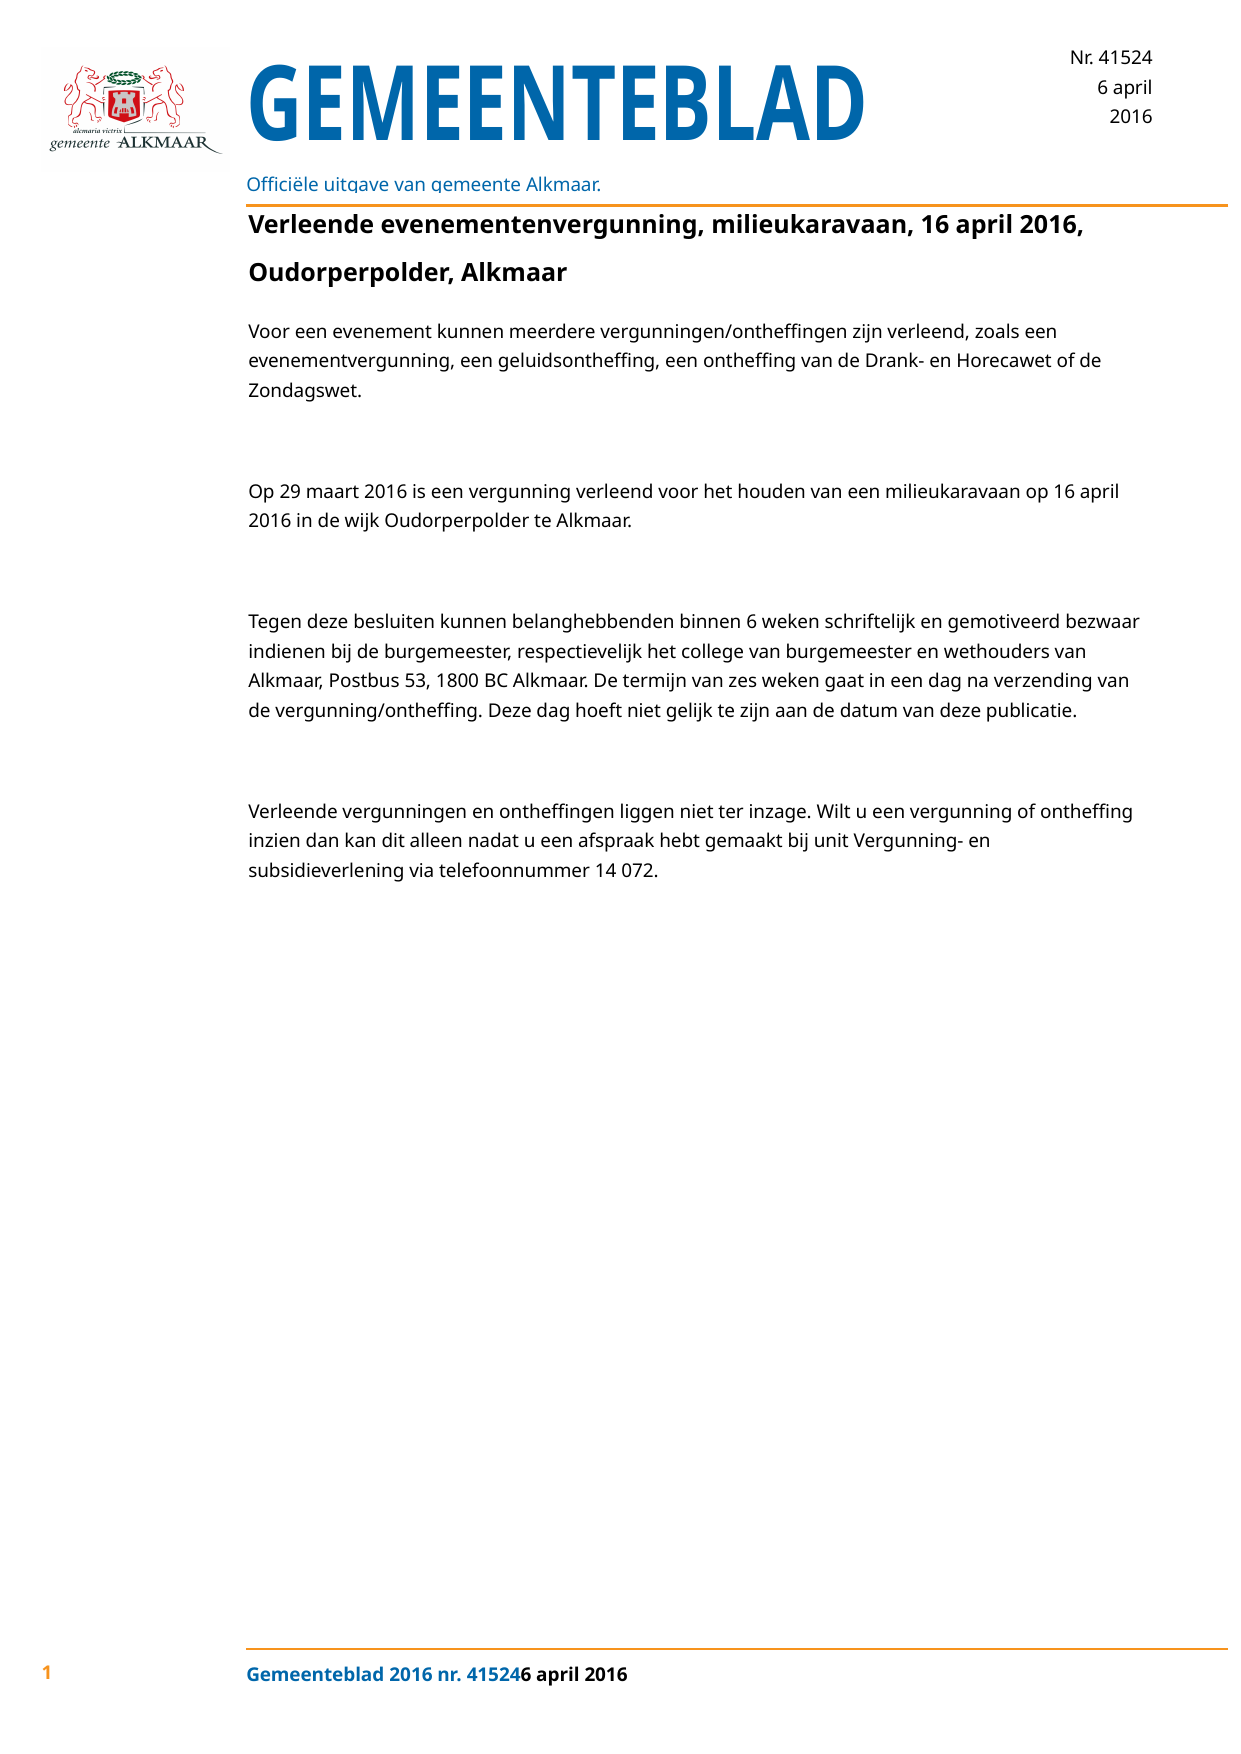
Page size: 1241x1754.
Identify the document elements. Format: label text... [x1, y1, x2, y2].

text Verleende evenementenvergunning, milieukaravaan, 16 april 2016, Oudorperpolder, Alkmaar [248, 207, 1152, 288]
text Op 29 maart 2016 is een vergunning verleend voor het houden van een milieukaravaan op 16 april 2016 in de wijk Oudorperpolder te Alkmaar. [248, 478, 1152, 533]
picture [41, 47, 231, 172]
text Voor een evenement kunnen meerdere vergunningen/ontheffingen zijn verleend, zoals een evenementvergunning, een geluidsontheffing, een ontheffing van de Drank- en Horecawet of de Zondagswet. [248, 318, 1152, 403]
text Verleende vergunningen en ontheffingen liggen niet ter inzage. Wilt u een vergunning of ontheffing inzien dan kan dit alleen nadat u een afspraak hebt gemaakt bij unit Vergunning- en subsidieverlening via telefoonnummer 14 072. [248, 798, 1152, 883]
text Tegen deze besluiten kunnen belanghebbenden binnen 6 weken schriftelijk en gemotiveerd bezwaar indienen bij de burgemeester, respectievelijk het college van burgemeester en wethouders van Alkmaar, Postbus 53, 1800 BC Alkmaar. De termijn van zes weken gaat in een dag na verzending van de vergunning/ontheffing. Deze dag hoeft niet gelijk te zijn aan de datum van deze publicatie. [248, 608, 1152, 723]
